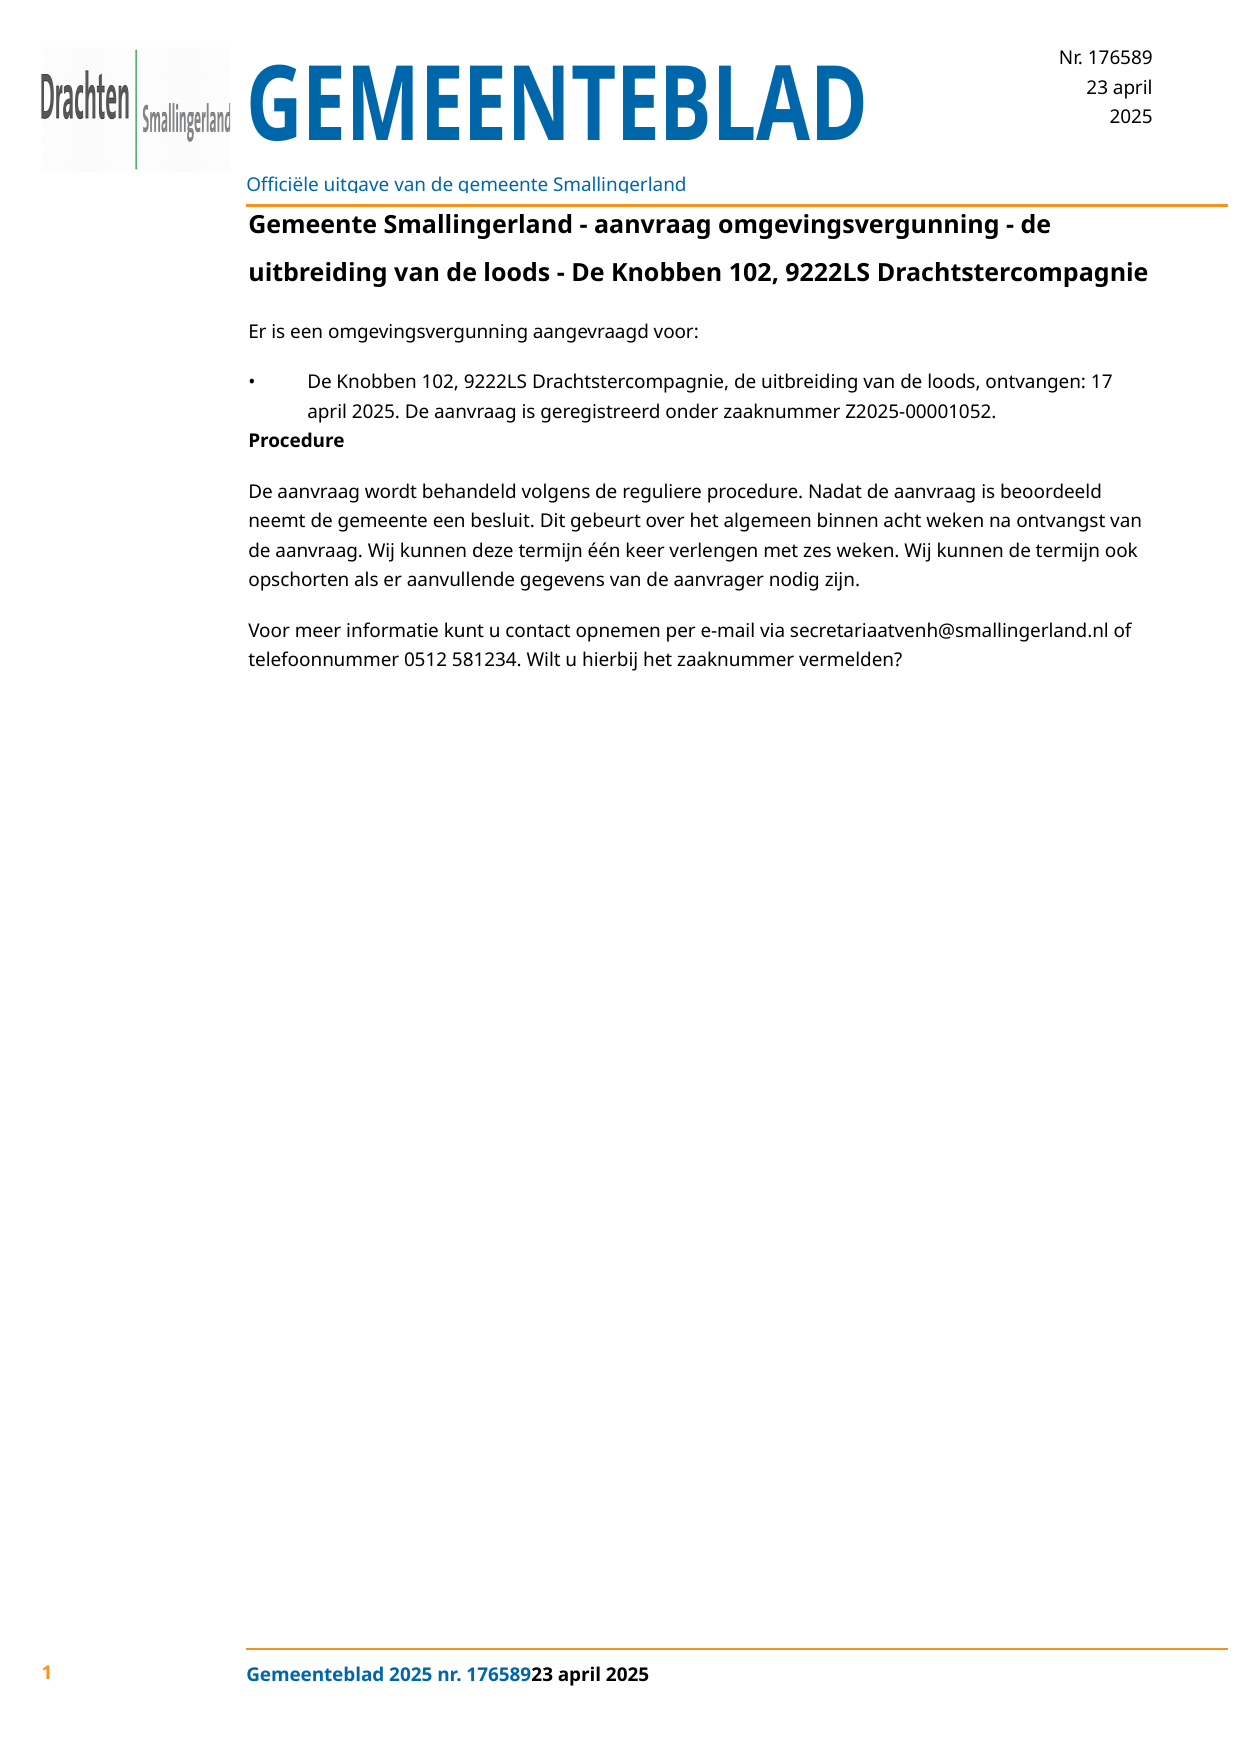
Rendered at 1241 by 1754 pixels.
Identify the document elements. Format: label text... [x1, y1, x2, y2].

text Procedure [248, 427, 1152, 453]
text Er is een omgevingsvergunning aangevraagd voor: [248, 318, 1152, 344]
picture [41, 47, 231, 172]
text De aanvraag wordt behandeld volgens de reguliere procedure. Nadat de aanvraag is beoordeeld neemt de gemeente een besluit. Dit gebeurt over het algemeen binnen acht weken na ontvangst van de aanvraag. Wij kunnen deze termijn één keer verlengen met zes weken. Wij kunnen de termijn ook opschorten als er aanvullende gegevens van de aanvrager nodig zijn. [248, 478, 1152, 592]
text Voor meer informatie kunt u contact opnemen per e-mail via secretariaatvenh@smallingerland.nl of telefoonnummer 0512 581234. Wilt u hierbij het zaaknummer vermelden? [248, 617, 1152, 672]
text Gemeente Smallingerland - aanvraag omgevingsvergunning - de uitbreiding van de loods - De Knobben 102, 9222LS Drachtstercompagnie [248, 207, 1152, 288]
list De Knobben 102, 9222LS Drachtstercompagnie, de uitbreiding van de loods, ontvangen: 17 april 2025. De aanvraag is geregistreerd onder zaaknummer Z2025-00001052. [248, 368, 1152, 424]
